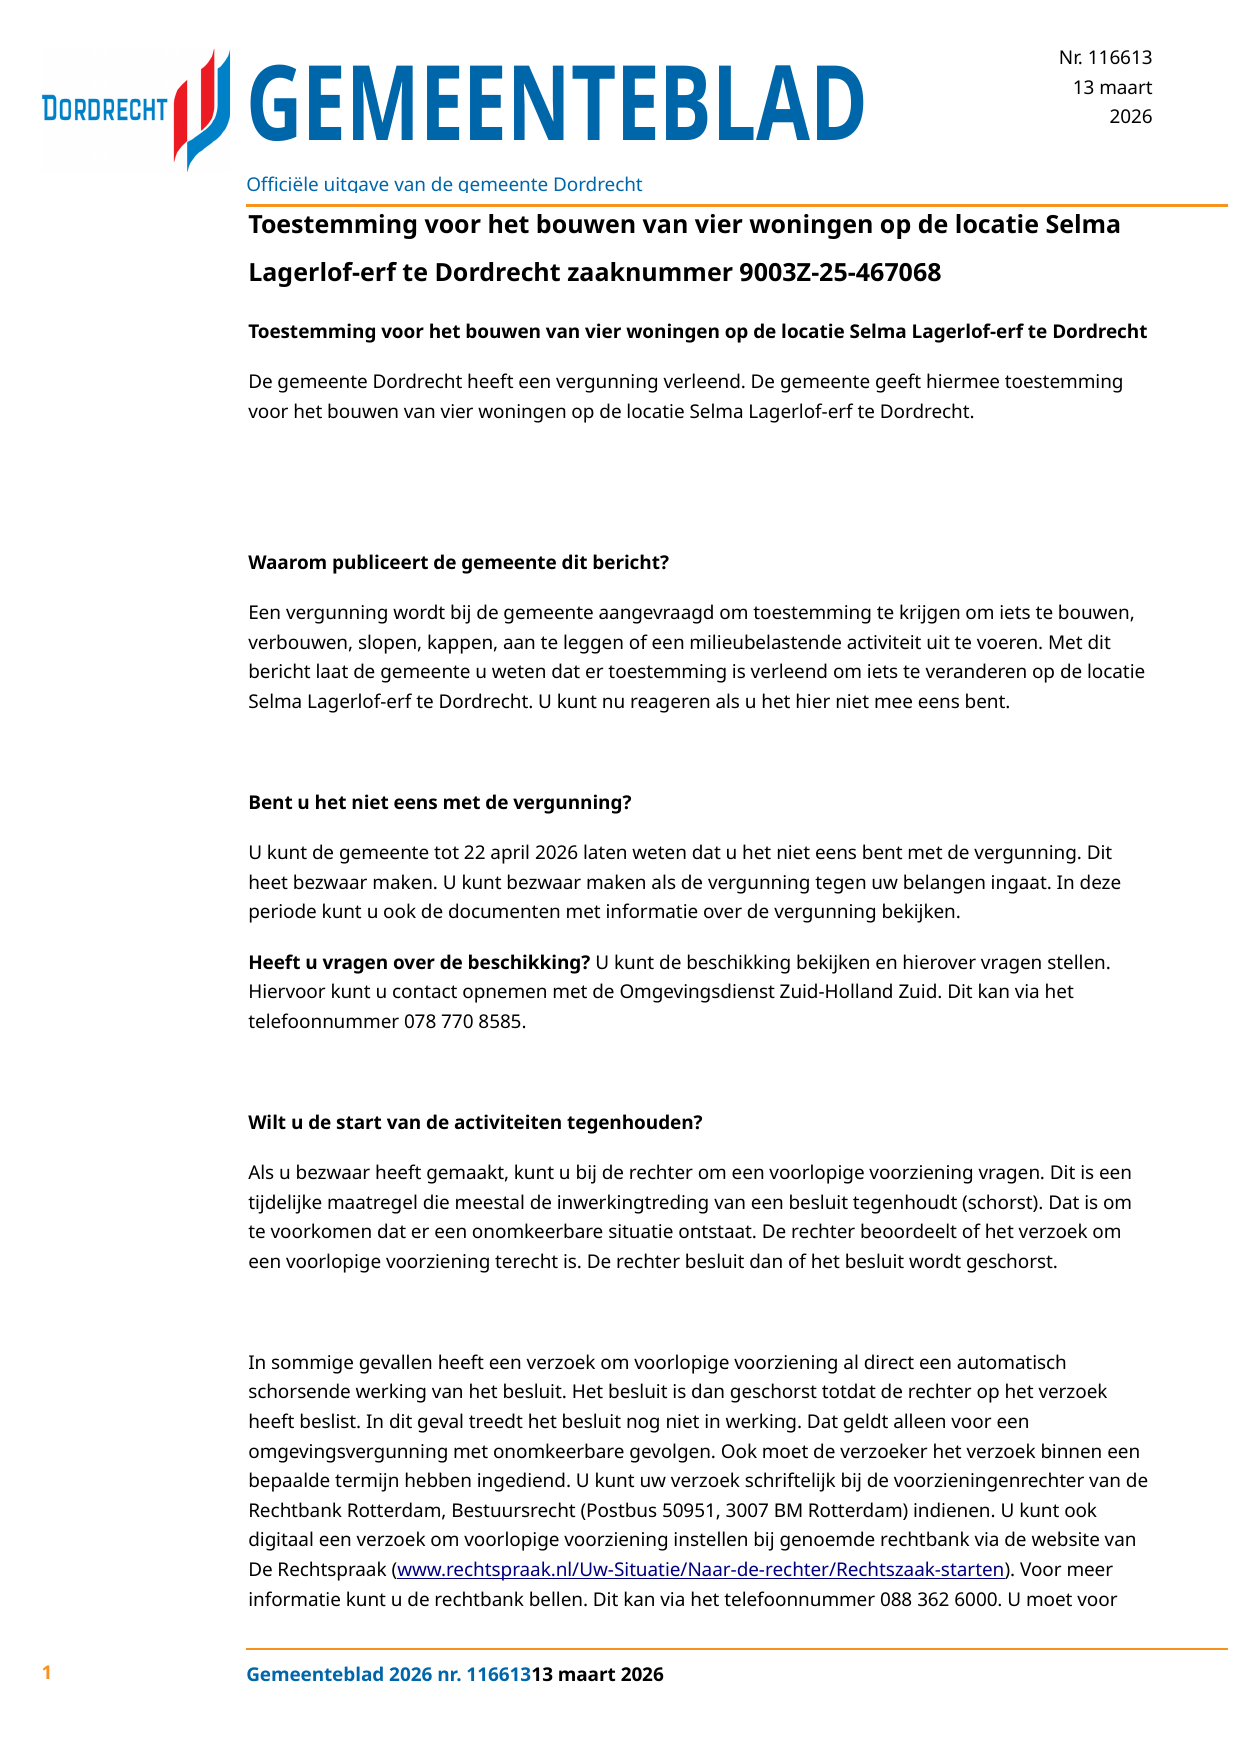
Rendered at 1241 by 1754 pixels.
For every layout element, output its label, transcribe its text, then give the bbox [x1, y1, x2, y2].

text Waarom publiceert de gemeente dit bericht? [248, 549, 1152, 575]
text Heeft u vragen over de beschikking? U kunt de beschikking bekijken en hierover vragen stellen. Hiervoor kunt u contact opnemen met de Omgevingsdienst Zuid-Holland Zuid. Dit kan via het telefoonnummer 078 770 8585. [248, 949, 1152, 1034]
text De gemeente Dordrecht heeft een vergunning verleend. De gemeente geeft hiermee toestemming voor het bouwen van vier woningen op de locatie Selma Lagerlof-erf te Dordrecht. [248, 368, 1152, 424]
text Een vergunning wordt bij de gemeente aangevraagd om toestemming te krijgen om iets te bouwen, verbouwen, slopen, kappen, aan te leggen of een milieubelastende activiteit uit te voeren. Met dit bericht laat de gemeente u weten dat er toestemming is verleend om iets te veranderen op de locatie Selma Lagerlof-erf te Dordrecht. U kunt nu reageren als u het hier niet mee eens bent. [248, 599, 1152, 714]
picture [41, 47, 231, 172]
text In sommige gevallen heeft een verzoek om voorlopige voorziening al direct een automatisch schorsende werking van het besluit. Het besluit is dan geschorst totdat de rechter op het verzoek heeft beslist. In dit geval treedt het besluit nog niet in werking. Dat geldt alleen voor een omgevingsvergunning met onomkeerbare gevolgen. Ook moet de verzoeker het verzoek binnen een bepaalde termijn hebben ingediend. U kunt uw verzoek schriftelijk bij de voorzieningenrechter van de Rechtbank Rotterdam, Bestuursrecht (Postbus 50951, 3007 BM Rotterdam) indienen. U kunt ook digitaal een verzoek om voorlopige voorziening instellen bij genoemde rechtbank via de website van De Rechtspraak (www.rechtspraak.nl/Uw-Situatie/Naar-de-rechter/Rechtszaak-starten). Voor meer informatie kunt u de rechtbank bellen. Dit kan via het telefoonnummer 088 362 6000. U moet voor [248, 1349, 1152, 1612]
text Wilt u de start van de activiteiten tegenhouden? [248, 1109, 1152, 1135]
text Bent u het niet eens met de vergunning? [248, 789, 1152, 815]
text Als u bezwaar heeft gemaakt, kunt u bij de rechter om een voorlopige voorziening vragen. Dit is een tijdelijke maatregel die meestal de inwerkingtreding van een besluit tegenhoudt (schorst). Dat is om te voorkomen dat er een onomkeerbare situatie ontstaat. De rechter beoordeelt of het verzoek om een voorlopige voorziening terecht is. De rechter besluit dan of het besluit wordt geschorst. [248, 1159, 1152, 1274]
text U kunt de gemeente tot 22 april 2026 laten weten dat u het niet eens bent met de vergunning. Dit heet bezwaar maken. U kunt bezwaar maken als de vergunning tegen uw belangen ingaat. In deze periode kunt u ook de documenten met informatie over de vergunning bekijken. [248, 839, 1152, 924]
text Toestemming voor het bouwen van vier woningen op de locatie Selma Lagerlof-erf te Dordrecht [248, 318, 1152, 344]
text Toestemming voor het bouwen van vier woningen op de locatie Selma Lagerlof-erf te Dordrecht zaaknummer 9003Z-25-467068 [248, 207, 1152, 288]
